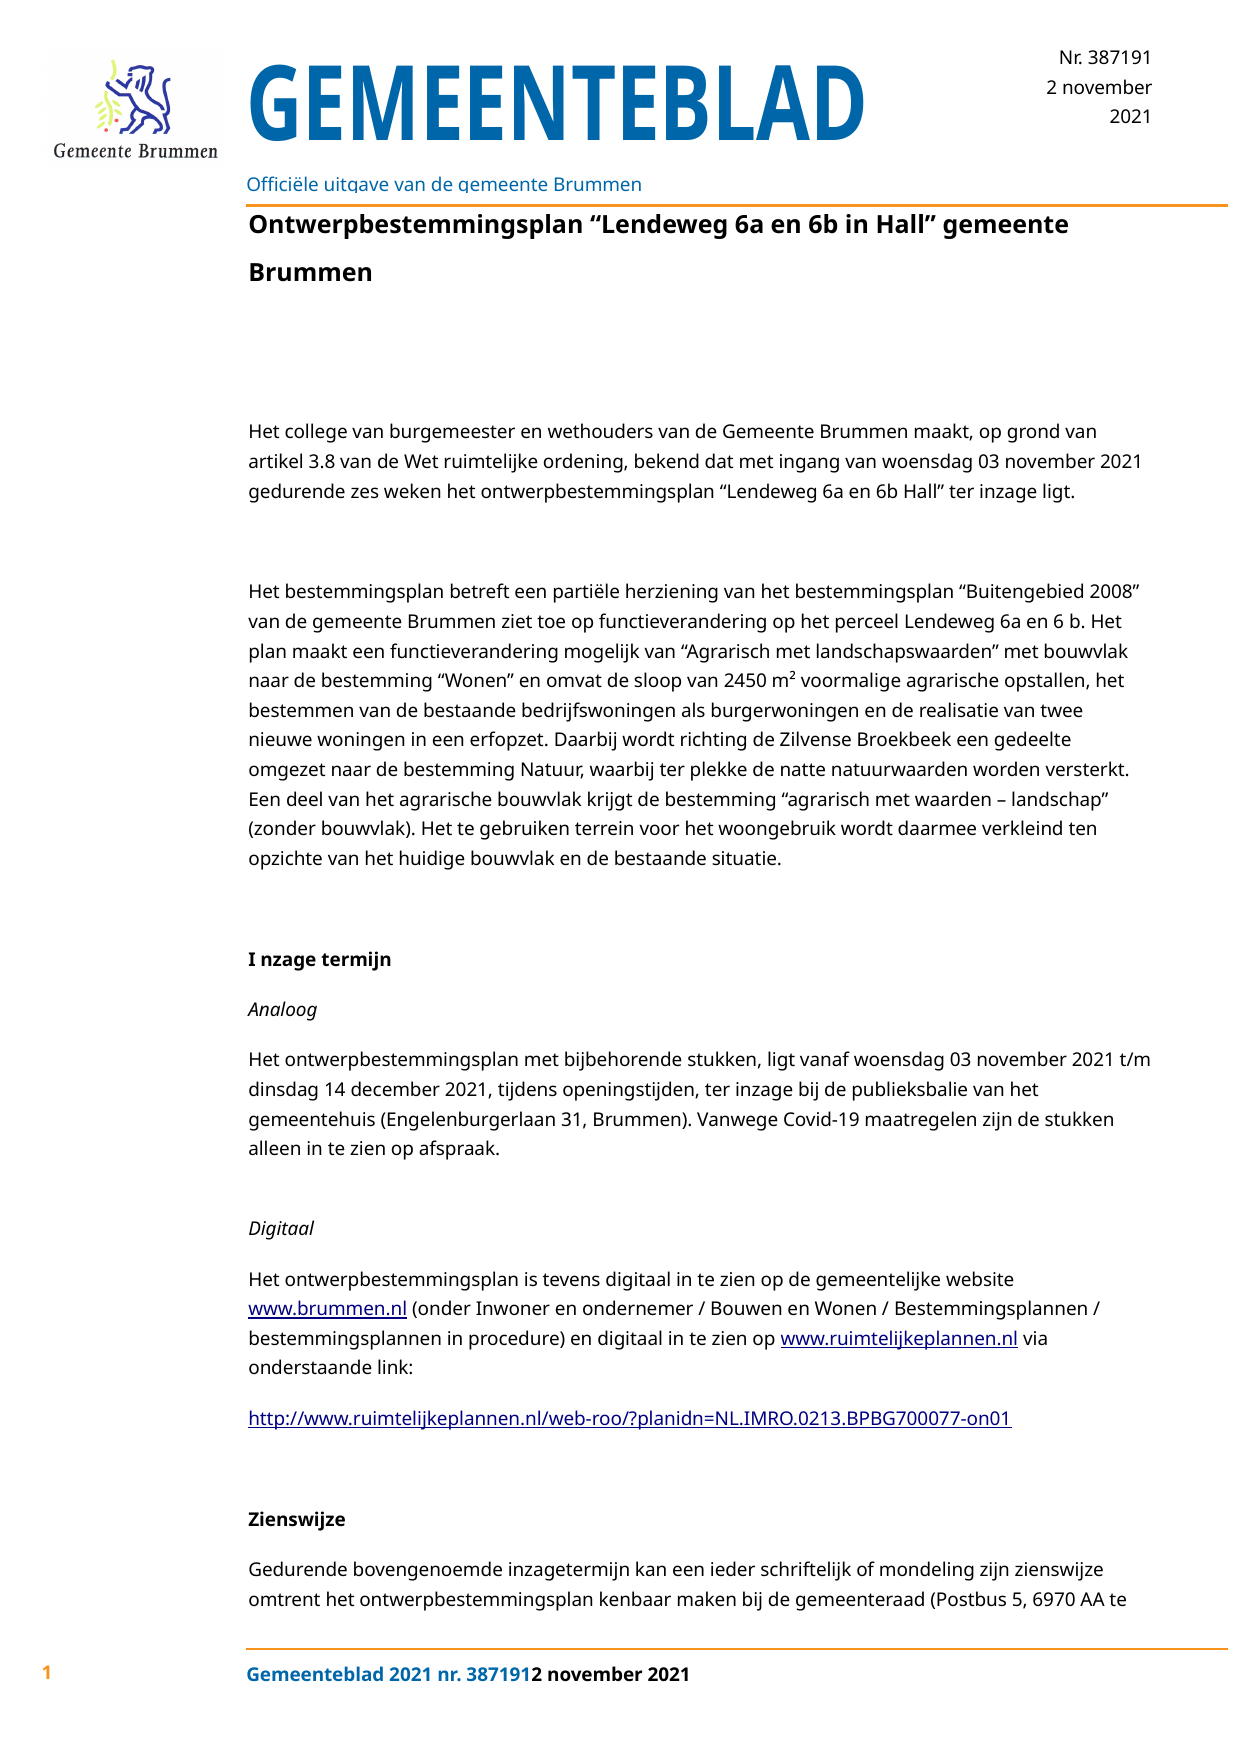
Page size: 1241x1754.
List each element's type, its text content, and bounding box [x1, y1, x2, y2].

text Het ontwerpbestemmingsplan met bijbehorende stukken, ligt vanaf woensdag 03 november 2021 t/m dinsdag 14 december 2021, tijdens openingstijden, ter inzage bij de publieksbalie van het gemeentehuis (Engelenburgerlaan 31, Brummen). Vanwege Covid-19 maatregelen zijn de stukken alleen in te zien op afspraak. [248, 1047, 1152, 1161]
text http://www.ruimtelijkeplannen.nl/web-roo/?planidn=NL.IMRO.0213.BPBG700077-on01 [248, 1405, 1152, 1431]
text Ontwerpbestemmingsplan “Lendeweg 6a en 6b in Hall” gemeente Brummen [248, 207, 1152, 288]
text Gedurende bovengenoemde inzagetermijn kan een ieder schriftelijk of mondeling zijn zienswijze omtrent het ontwerpbestemmingsplan kenbaar maken bij de gemeenteraad (Postbus 5, 6970 AA te [248, 1556, 1152, 1612]
text Zienswijze [248, 1506, 1152, 1532]
picture [41, 47, 231, 172]
text Digitaal [248, 1215, 1152, 1241]
text Analoog [248, 996, 1152, 1022]
text Het bestemmingsplan betreft een partiële herziening van het bestemmingsplan “Buitengebied 2008” van de gemeente Brummen ziet toe op functieverandering op het perceel Lendeweg 6a en 6 b. Het plan maakt een functieverandering mogelijk van “Agrarisch met landschapswaarden” met bouwvlak naar de bestemming “Wonen” en omvat de sloop van 2450 m² voormalige agrarische opstallen, het bestemmen van de bestaande bedrijfswoningen als burgerwoningen en de realisatie van twee nieuwe woningen in een erfopzet. Daarbij wordt richting de Zilvense Broekbeek een gedeelte omgezet naar de bestemming Natuur, waarbij ter plekke de natte natuurwaarden worden versterkt. Een deel van het agrarische bouwvlak krijgt de bestemming “agrarisch met waarden – landschap” (zonder bouwvlak). Het te gebruiken terrein voor het woongebruik wordt daarmee verkleind ten opzichte van het huidige bouwvlak en de bestaande situatie. [248, 579, 1152, 871]
text Het ontwerpbestemmingsplan is tevens digitaal in te zien op de gemeentelijke website www.brummen.nl (onder Inwoner en ondernemer / Bouwen en Wonen / Bestemmingsplannen / bestemmingsplannen in procedure) en digitaal in te zien op www.ruimtelijkeplannen.nl via onderstaande link: [248, 1266, 1152, 1380]
text I nzage termijn [248, 946, 1152, 972]
text Het college van burgemeester en wethouders van de Gemeente Brummen maakt, op grond van artikel 3.8 van de Wet ruimtelijke ordening, bekend dat met ingang van woensdag 03 november 2021 gedurende zes weken het ontwerpbestemmingsplan “Lendeweg 6a en 6b Hall” ter inzage ligt. [248, 419, 1152, 504]
